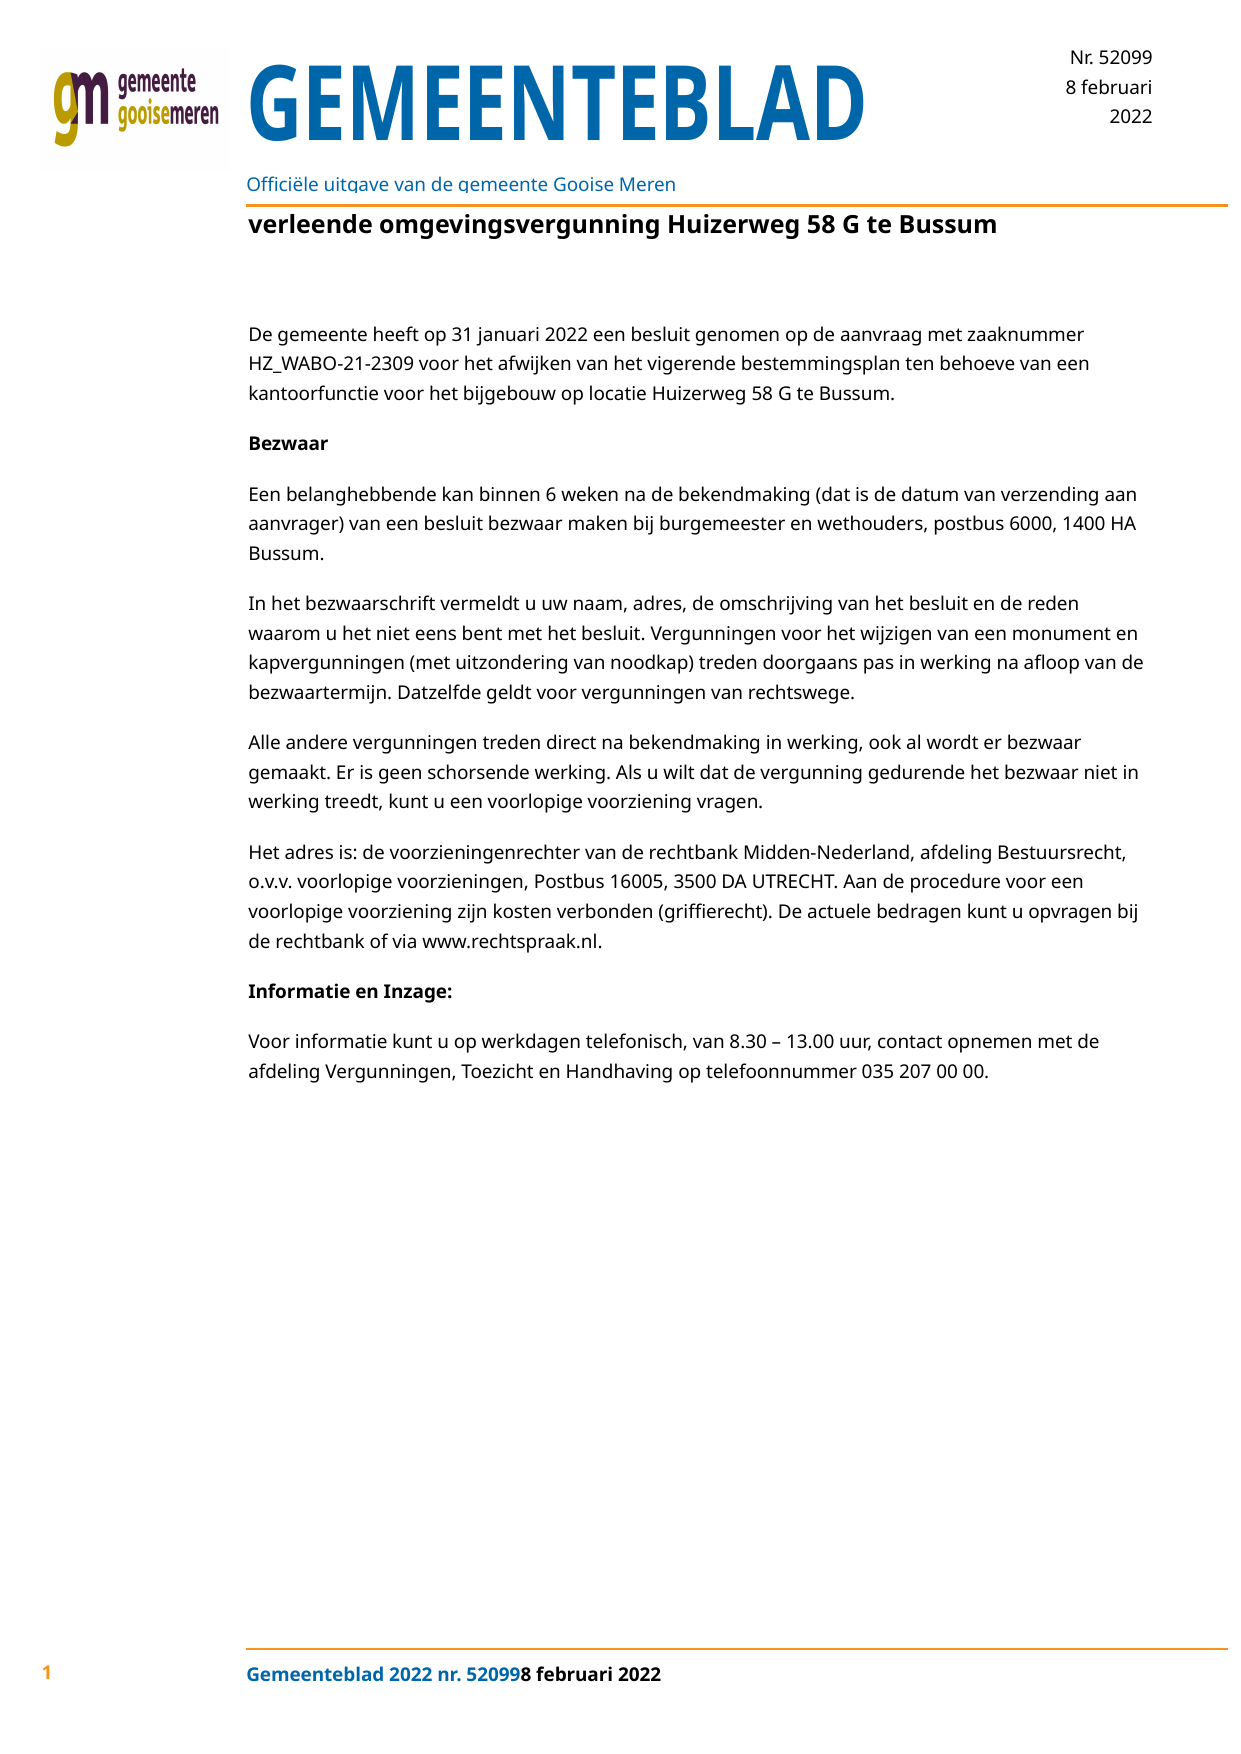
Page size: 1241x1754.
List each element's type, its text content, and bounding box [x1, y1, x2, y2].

text Een belanghebbende kan binnen 6 weken na de bekendmaking (dat is de datum van verzending aan aanvrager) van een besluit bezwaar maken bij burgemeester en wethouders, postbus 6000, 1400 HA Bussum. [248, 481, 1152, 566]
text verleende omgevingsvergunning Huizerweg 58 G te Bussum [248, 207, 1152, 241]
text Alle andere vergunningen treden direct na bekendmaking in werking, ook al wordt er bezwaar gemaakt. Er is geen schorsende werking. Als u wilt dat de vergunning gedurende het bezwaar niet in werking treedt, kunt u een voorlopige voorziening vragen. [248, 729, 1152, 814]
text Voor informatie kunt u op werkdagen telefonisch, van 8.30 – 13.00 uur, contact opnemen met de afdeling Vergunningen, Toezicht en Handhaving op telefoonnummer 035 207 00 00. [248, 1029, 1152, 1084]
text De gemeente heeft op 31 januari 2022 een besluit genomen op de aanvraag met zaaknummer HZ_WABO-21-2309 voor het afwijken van het vigerende bestemmingsplan ten behoeve van een kantoorfunctie voor het bijgebouw op locatie Huizerweg 58 G te Bussum. [248, 321, 1152, 406]
text Bezwaar [248, 430, 1152, 456]
text In het bezwaarschrift vermeldt u uw naam, adres, de omschrijving van het besluit en de reden waarom u het niet eens bent met het besluit. Vergunningen voor het wijzigen van een monument en kapvergunningen (met uitzondering van noodkap) treden doorgaans pas in werking na afloop van de bezwaartermijn. Datzelfde geldt voor vergunningen van rechtswege. [248, 590, 1152, 705]
text Informatie en Inzage: [248, 978, 1152, 1004]
picture [41, 47, 231, 172]
text Het adres is: de voorzieningenrechter van de rechtbank Midden-Nederland, afdeling Bestuursrecht, o.v.v. voorlopige voorzieningen, Postbus 16005, 3500 DA UTRECHT. Aan de procedure voor een voorlopige voorziening zijn kosten verbonden (griffierecht). De actuele bedragen kunt u opvragen bij de rechtbank of via www.rechtspraak.nl. [248, 839, 1152, 953]
